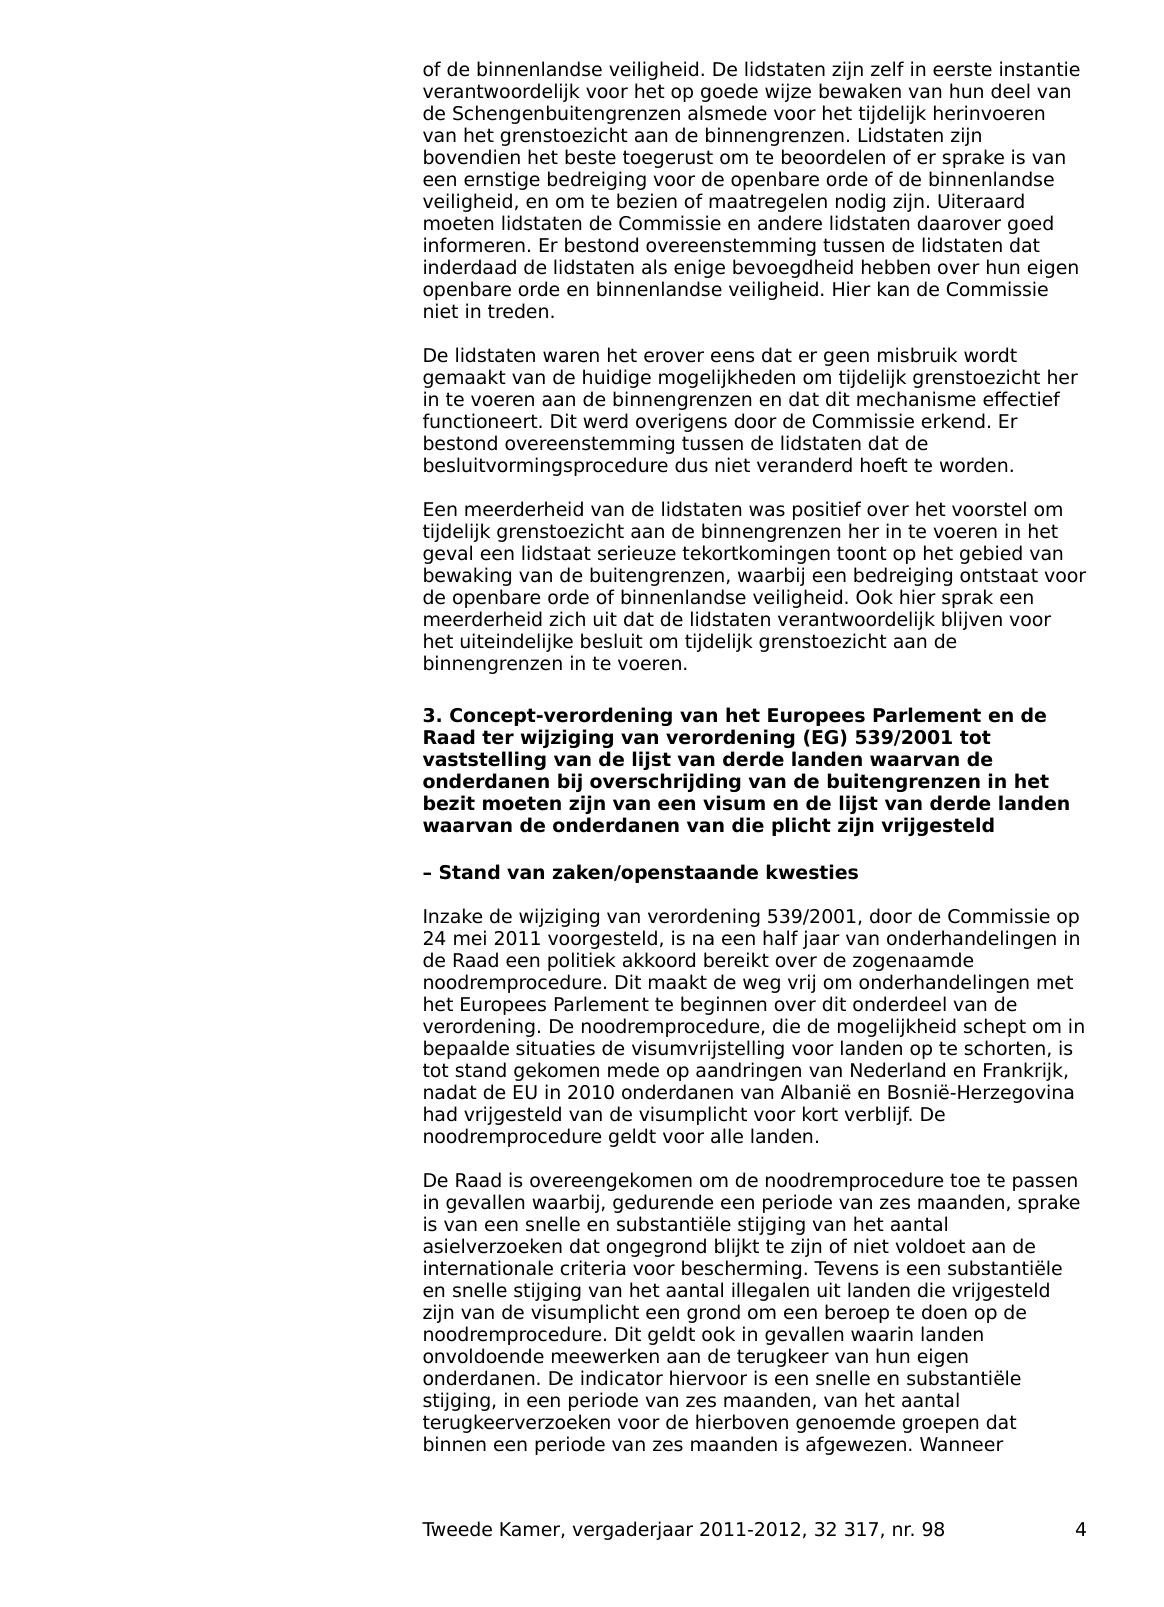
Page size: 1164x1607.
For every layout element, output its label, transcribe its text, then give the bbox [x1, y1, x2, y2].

text Een meerderheid van de lidstaten was positief over het voorstel om tijdelijk grenstoezicht aan de binnengrenzen her in te voeren in het geval een lidstaat serieuze tekortkomingen toont op het gebied van bewaking van de buitengrenzen, waarbij een bedreiging ontstaat voor de openbare orde of binnenlandse veiligheid. Ook hier sprak een meerderheid zich uit dat de lidstaten verantwoordelijk blijven voor het uiteindelijke besluit om tijdelijk grenstoezicht aan de binnengrenzen in te voeren. [422, 499, 1087, 675]
subtitle – Stand van zaken/openstaande kwesties [422, 862, 1087, 884]
text De Raad is overeengekomen om de noodremprocedure toe te passen in gevallen waarbij, gedurende een periode van zes maanden, sprake is van een snelle en substantiële stijging van het aantal asielverzoeken dat ongegrond blijkt te zijn of niet voldoet aan de internationale criteria voor bescherming. Tevens is een substantiële en snelle stijging van het aantal illegalen uit landen die vrijgesteld zijn van de visumplicht een grond om een beroep te doen op de noodremprocedure. Dit geldt ook in gevallen waarin landen onvoldoende meewerken aan de terugkeer van hun eigen onderdanen. De indicator hiervoor is een snelle en substantiële stijging, in een periode van zes maanden, van het aantal terugkeerverzoeken voor de hierboven genoemde groepen dat binnen een periode van zes maanden is afgewezen. Wanneer [422, 1170, 1087, 1456]
subtitle 3. Concept-verordening van het Europees Parlement en de Raad ter wijziging van verordening (EG) 539/2001 tot vaststelling van de lijst van derde landen waarvan de onderdanen bij overschrijding van de buitengrenzen in het bezit moeten zijn van een visum en de lijst van derde landen waarvan de onderdanen van die plicht zijn vrijgesteld [422, 705, 1087, 837]
text De lidstaten waren het erover eens dat er geen misbruik wordt gemaakt van de huidige mogelijkheden om tijdelijk grenstoezicht her in te voeren aan de binnengrenzen en dat dit mechanisme effectief functioneert. Dit werd overigens door de Commissie erkend. Er bestond overeenstemming tussen de lidstaten dat de besluitvormingsprocedure dus niet veranderd hoeft te worden. [422, 345, 1087, 477]
text of de binnenlandse veiligheid. De lidstaten zijn zelf in eerste instantie verantwoordelijk voor het op goede wijze bewaken van hun deel van de Schengenbuitengrenzen alsmede voor het tijdelijk herinvoeren van het grenstoezicht aan de binnengrenzen. Lidstaten zijn bovendien het beste toegerust om te beoordelen of er sprake is van een ernstige bedreiging voor de openbare orde of de binnenlandse veiligheid, en om te bezien of maatregelen nodig zijn. Uiteraard moeten lidstaten de Commissie en andere lidstaten daarover goed informeren. Er bestond overeenstemming tussen de lidstaten dat inderdaad de lidstaten als enige bevoegdheid hebben over hun eigen openbare orde en binnenlandse veiligheid. Hier kan de Commissie niet in treden. [422, 59, 1087, 323]
text Inzake de wijziging van verordening 539/2001, door de Commissie op 24 mei 2011 voorgesteld, is na een half jaar van onderhandelingen in de Raad een politiek akkoord bereikt over de zogenaamde noodremprocedure. Dit maakt de weg vrij om onderhandelingen met het Europees Parlement te beginnen over dit onderdeel van de verordening. De noodremprocedure, die de mogelijkheid schept om in bepaalde situaties de visumvrijstelling voor landen op te schorten, is tot stand gekomen mede op aandringen van Nederland en Frankrijk, nadat de EU in 2010 onderdanen van Albanië en Bosnië-Herzegovina had vrijgesteld van de visumplicht voor kort verblijf. De noodremprocedure geldt voor alle landen. [422, 906, 1087, 1148]
